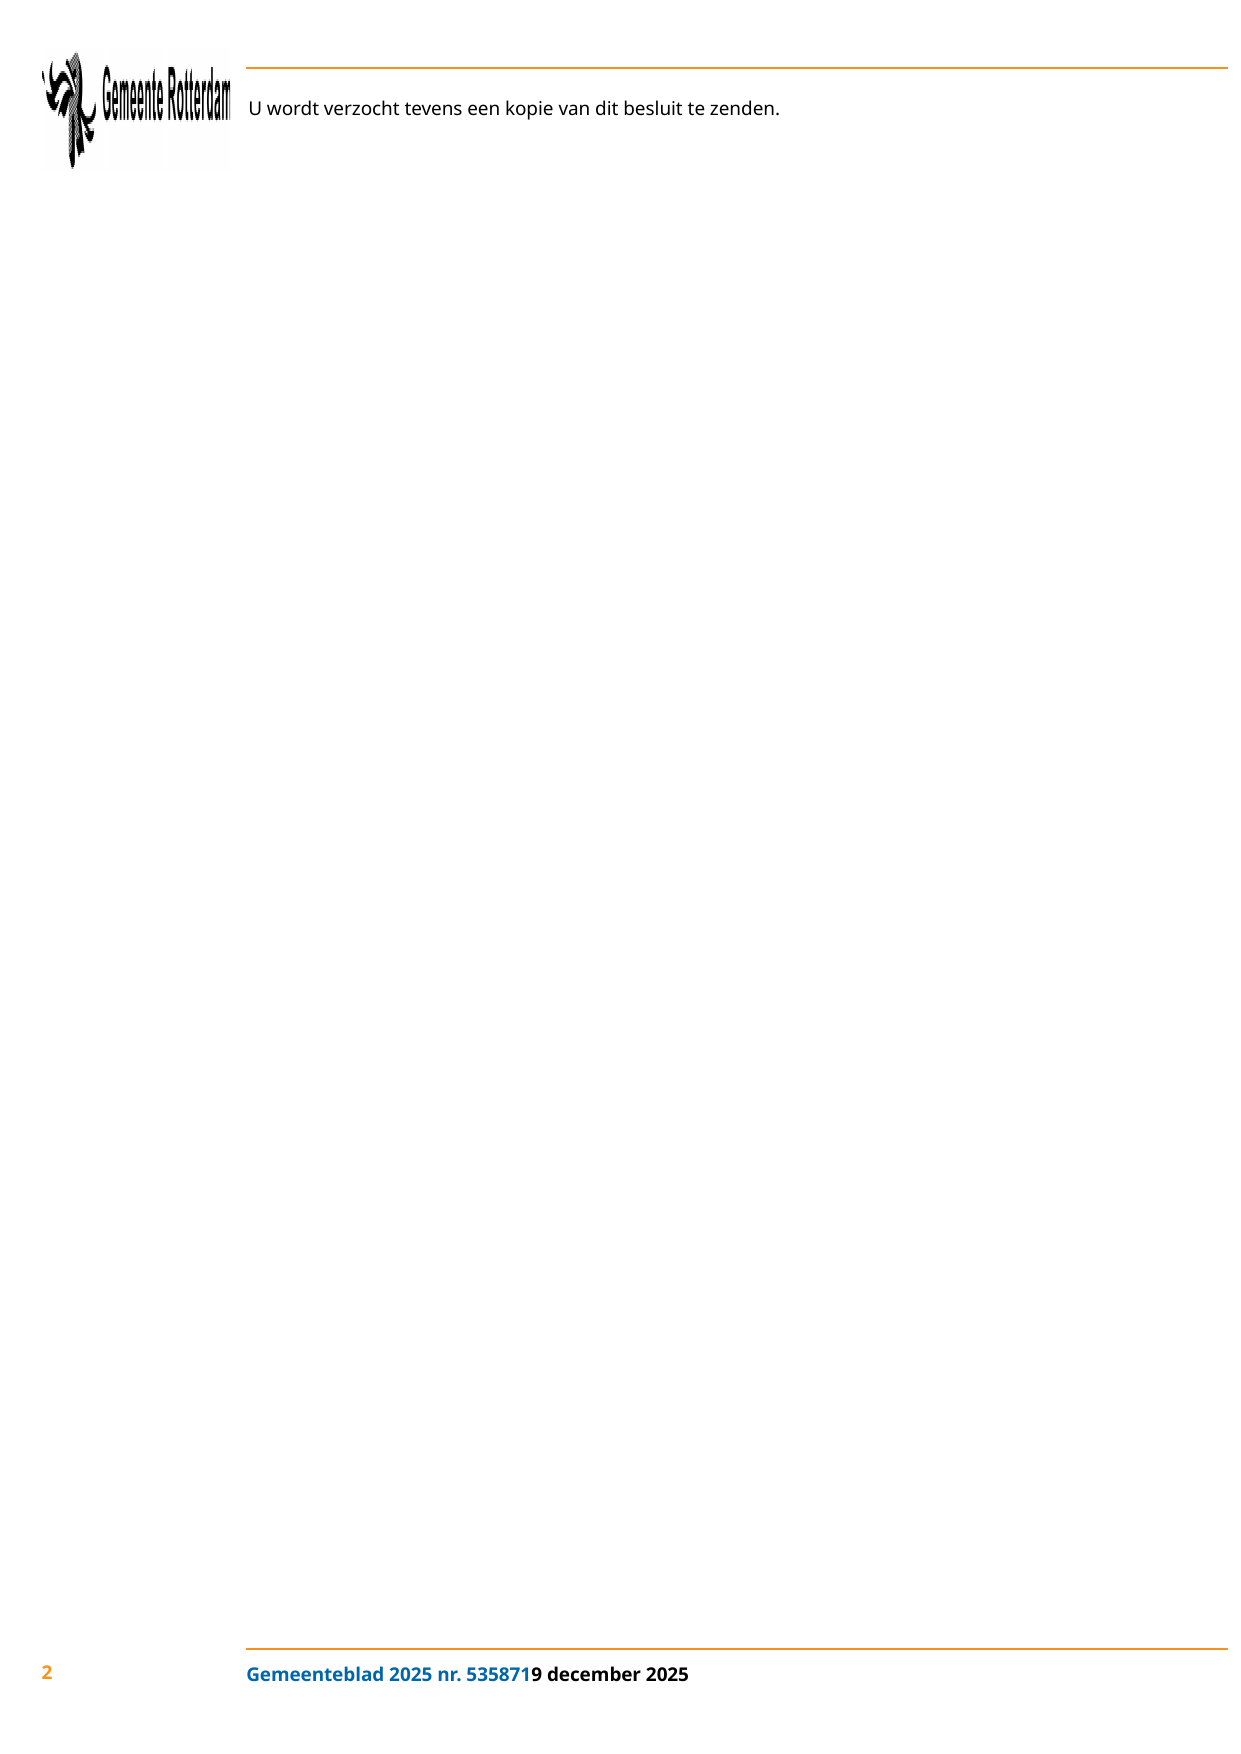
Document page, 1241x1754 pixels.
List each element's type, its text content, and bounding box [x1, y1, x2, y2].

picture [41, 47, 231, 172]
text U wordt verzocht tevens een kopie van dit besluit te zenden. [248, 95, 1152, 121]
